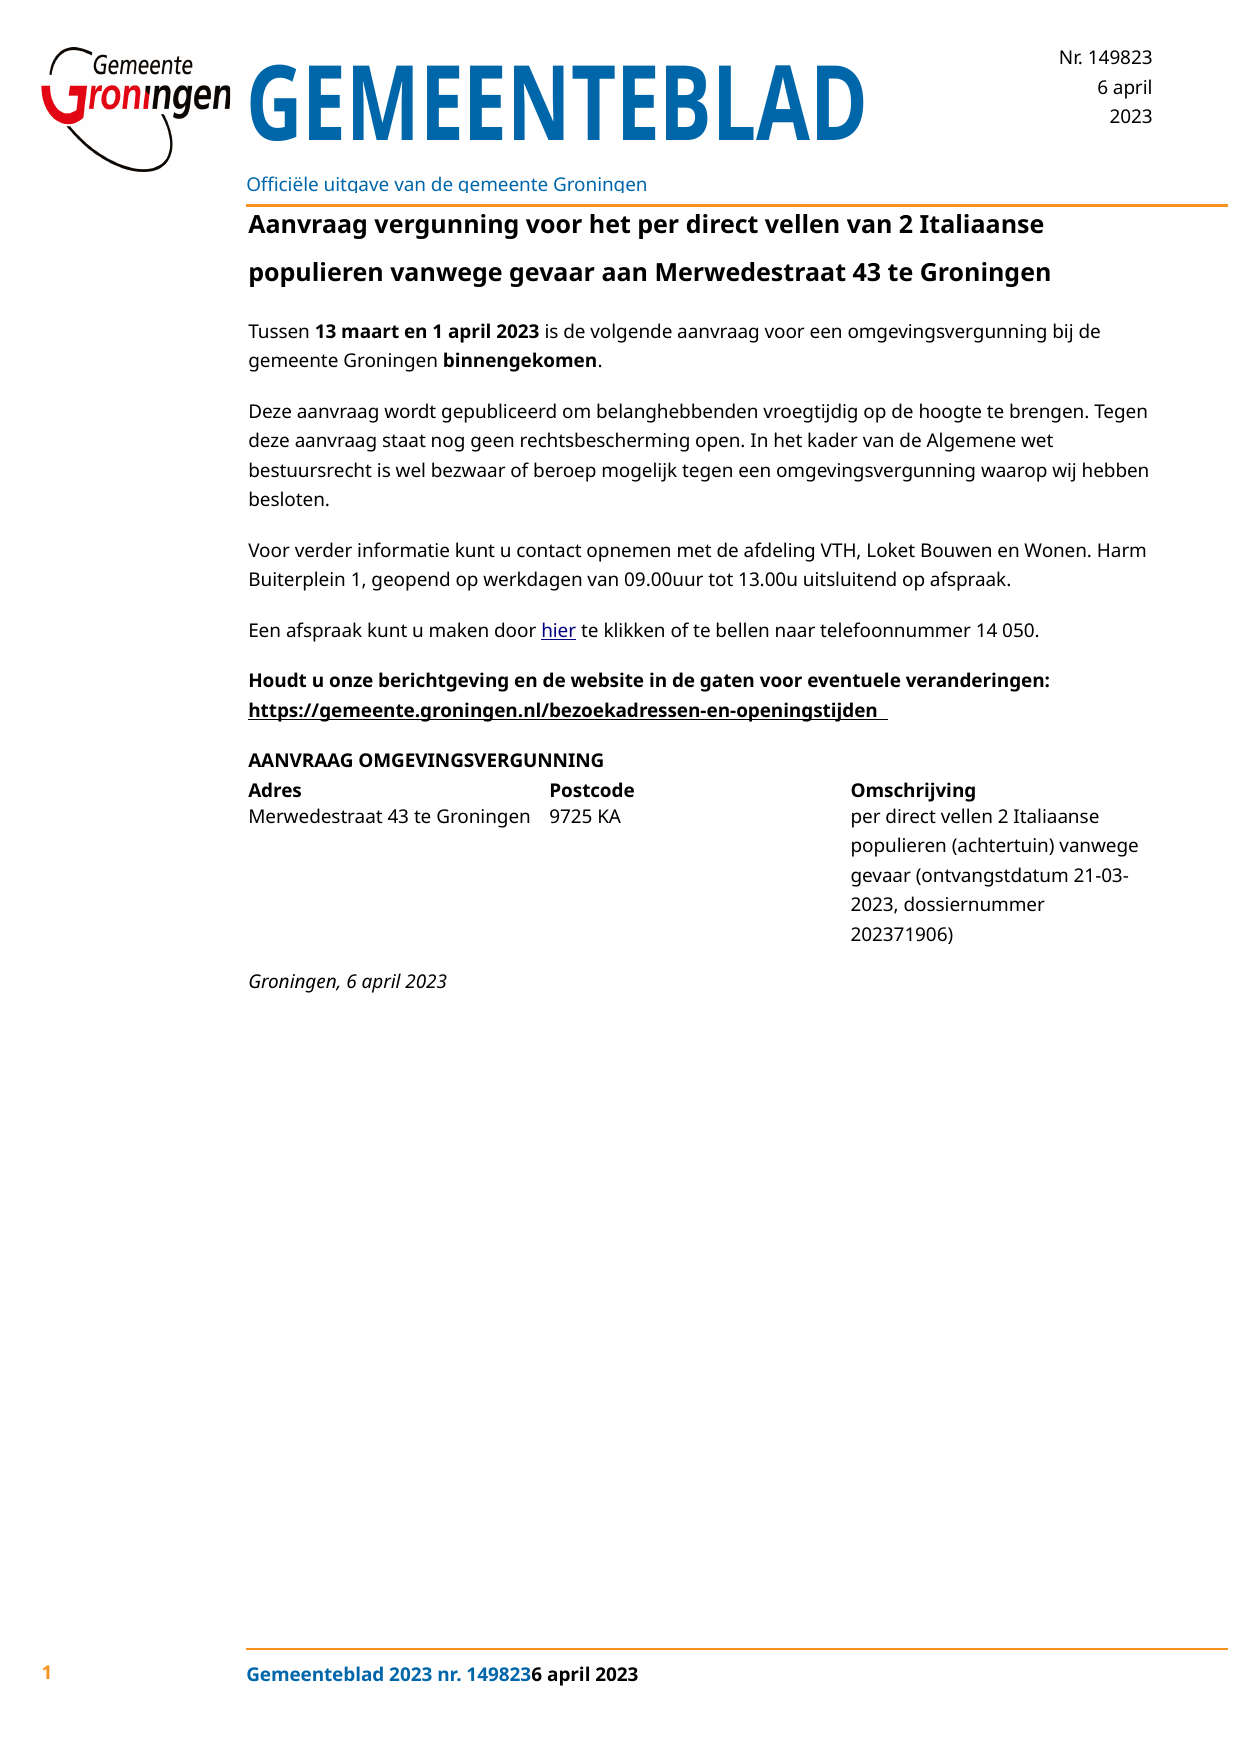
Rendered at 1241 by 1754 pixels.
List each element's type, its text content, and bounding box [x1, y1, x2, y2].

text Groningen, 6 april 2023 [248, 968, 1152, 994]
text Tussen 13 maart en 1 april 2023 is de volgende aanvraag voor een omgevingsvergunning bij de gemeente Groningen binnengekomen. [248, 318, 1152, 373]
text Houdt u onze berichtgeving en de website in de gaten voor eventuele veranderingen: https://gemeente.groningen.nl/bezoekadressen-en-openingstijden [248, 667, 1152, 723]
table_header Postcode [549, 777, 850, 803]
text AANVRAAG OMGEVINGSVERGUNNING [248, 747, 1152, 773]
table_header Adres [248, 777, 549, 803]
text Aanvraag vergunning voor het per direct vellen van 2 Italiaanse populieren vanwege gevaar aan Merwedestraat 43 te Groningen [248, 207, 1152, 288]
text Een afspraak kunt u maken door hier te klikken of te bellen naar telefoonnummer 14 050. [248, 617, 1152, 643]
text Deze aanvraag wordt gepubliceerd om belanghebbenden vroegtijdig op de hoogte te brengen. Tegen deze aanvraag staat nog geen rechtsbescherming open. In het kader van de Algemene wet bestuursrecht is wel bezwaar of beroep mogelijk tegen een omgevingsvergunning waarop wij hebben besloten. [248, 398, 1152, 512]
text Voor verder informatie kunt u contact opnemen met de afdeling VTH, Loket Bouwen en Wonen. Harm Buiterplein 1, geopend op werkdagen van 09.00uur tot 13.00u uitsluitend op afspraak. [248, 537, 1152, 592]
picture [41, 47, 231, 172]
table_cell per direct vellen 2 Italiaanse populieren (achtertuin) vanwege gevaar (ontvangstdatum 21-03-2023, dossiernummer 202371906) [850, 803, 1152, 947]
table_header Omschrijving [850, 777, 1152, 803]
table_cell Merwedestraat 43 te Groningen [248, 803, 549, 947]
table_cell 9725 KA [549, 803, 850, 947]
